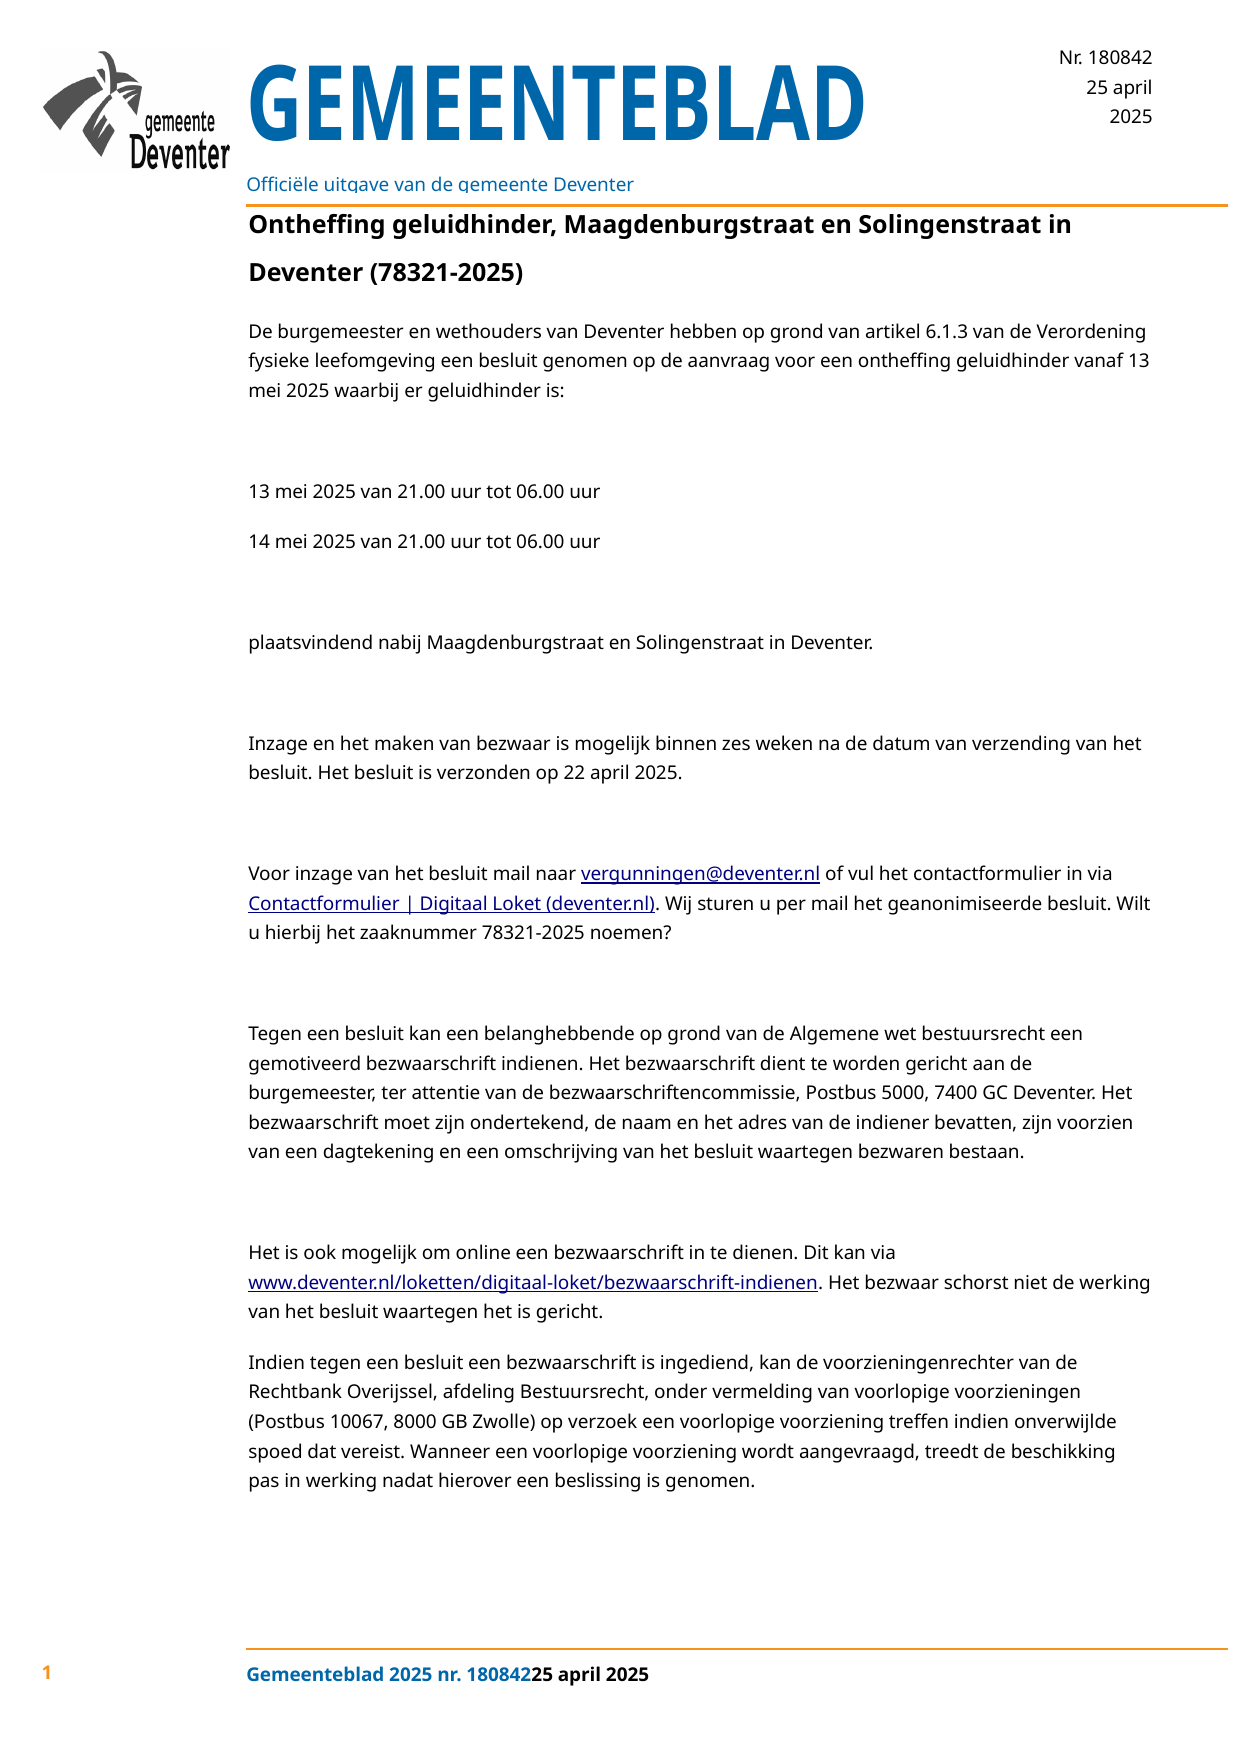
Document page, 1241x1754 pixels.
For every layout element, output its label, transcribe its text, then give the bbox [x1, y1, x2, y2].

text Inzage en het maken van bezwaar is mogelijk binnen zes weken na de datum van verzending van het besluit. Het besluit is verzonden op 22 april 2025. [248, 730, 1152, 785]
text Het is ook mogelijk om online een bezwaarschrift in te dienen. Dit kan via www.deventer.nl/loketten/digitaal-loket/bezwaarschrift-indienen. Het bezwaar schorst niet de werking van het besluit waartegen het is gericht. [248, 1239, 1152, 1324]
text Tegen een besluit kan een belanghebbende op grond van de Algemene wet bestuursrecht een gemotiveerd bezwaarschrift indienen. Het bezwaarschrift dient te worden gericht aan de burgemeester, ter attentie van de bezwaarschriftencommissie, Postbus 5000, 7400 GC Deventer. Het bezwaarschrift moet zijn ondertekend, de naam en het adres van de indiener bevatten, zijn voorzien van een dagtekening en een omschrijving van het besluit waartegen bezwaren bestaan. [248, 1020, 1152, 1164]
text 14 mei 2025 van 21.00 uur tot 06.00 uur [248, 528, 1152, 554]
text Voor inzage van het besluit mail naar vergunningen@deventer.nl of vul het contactformulier in via Contactformulier | Digitaal Loket (deventer.nl). Wij sturen u per mail het geanonimiseerde besluit. Wilt u hierbij het zaaknummer 78321-2025 noemen? [248, 860, 1152, 945]
text Ontheffing geluidhinder, Maagdenburgstraat en Solingenstraat in Deventer (78321-2025) [248, 207, 1152, 288]
picture [41, 47, 231, 172]
text Indien tegen een besluit een bezwaarschrift is ingediend, kan de voorzieningenrechter van de Rechtbank Overijssel, afdeling Bestuursrecht, onder vermelding van voorlopige voorzieningen (Postbus 10067, 8000 GB Zwolle) op verzoek een voorlopige voorziening treffen indien onverwijlde spoed dat vereist. Wanneer een voorlopige voorziening wordt aangevraagd, treedt de beschikking pas in werking nadat hierover een beslissing is genomen. [248, 1349, 1152, 1493]
text 13 mei 2025 van 21.00 uur tot 06.00 uur [248, 478, 1152, 504]
text De burgemeester en wethouders van Deventer hebben op grond van artikel 6.1.3 van de Verordening fysieke leefomgeving een besluit genomen op de aanvraag voor een ontheffing geluidhinder vanaf 13 mei 2025 waarbij er geluidhinder is: [248, 318, 1152, 403]
text plaatsvindend nabij Maagdenburgstraat en Solingenstraat in Deventer. [248, 629, 1152, 655]
